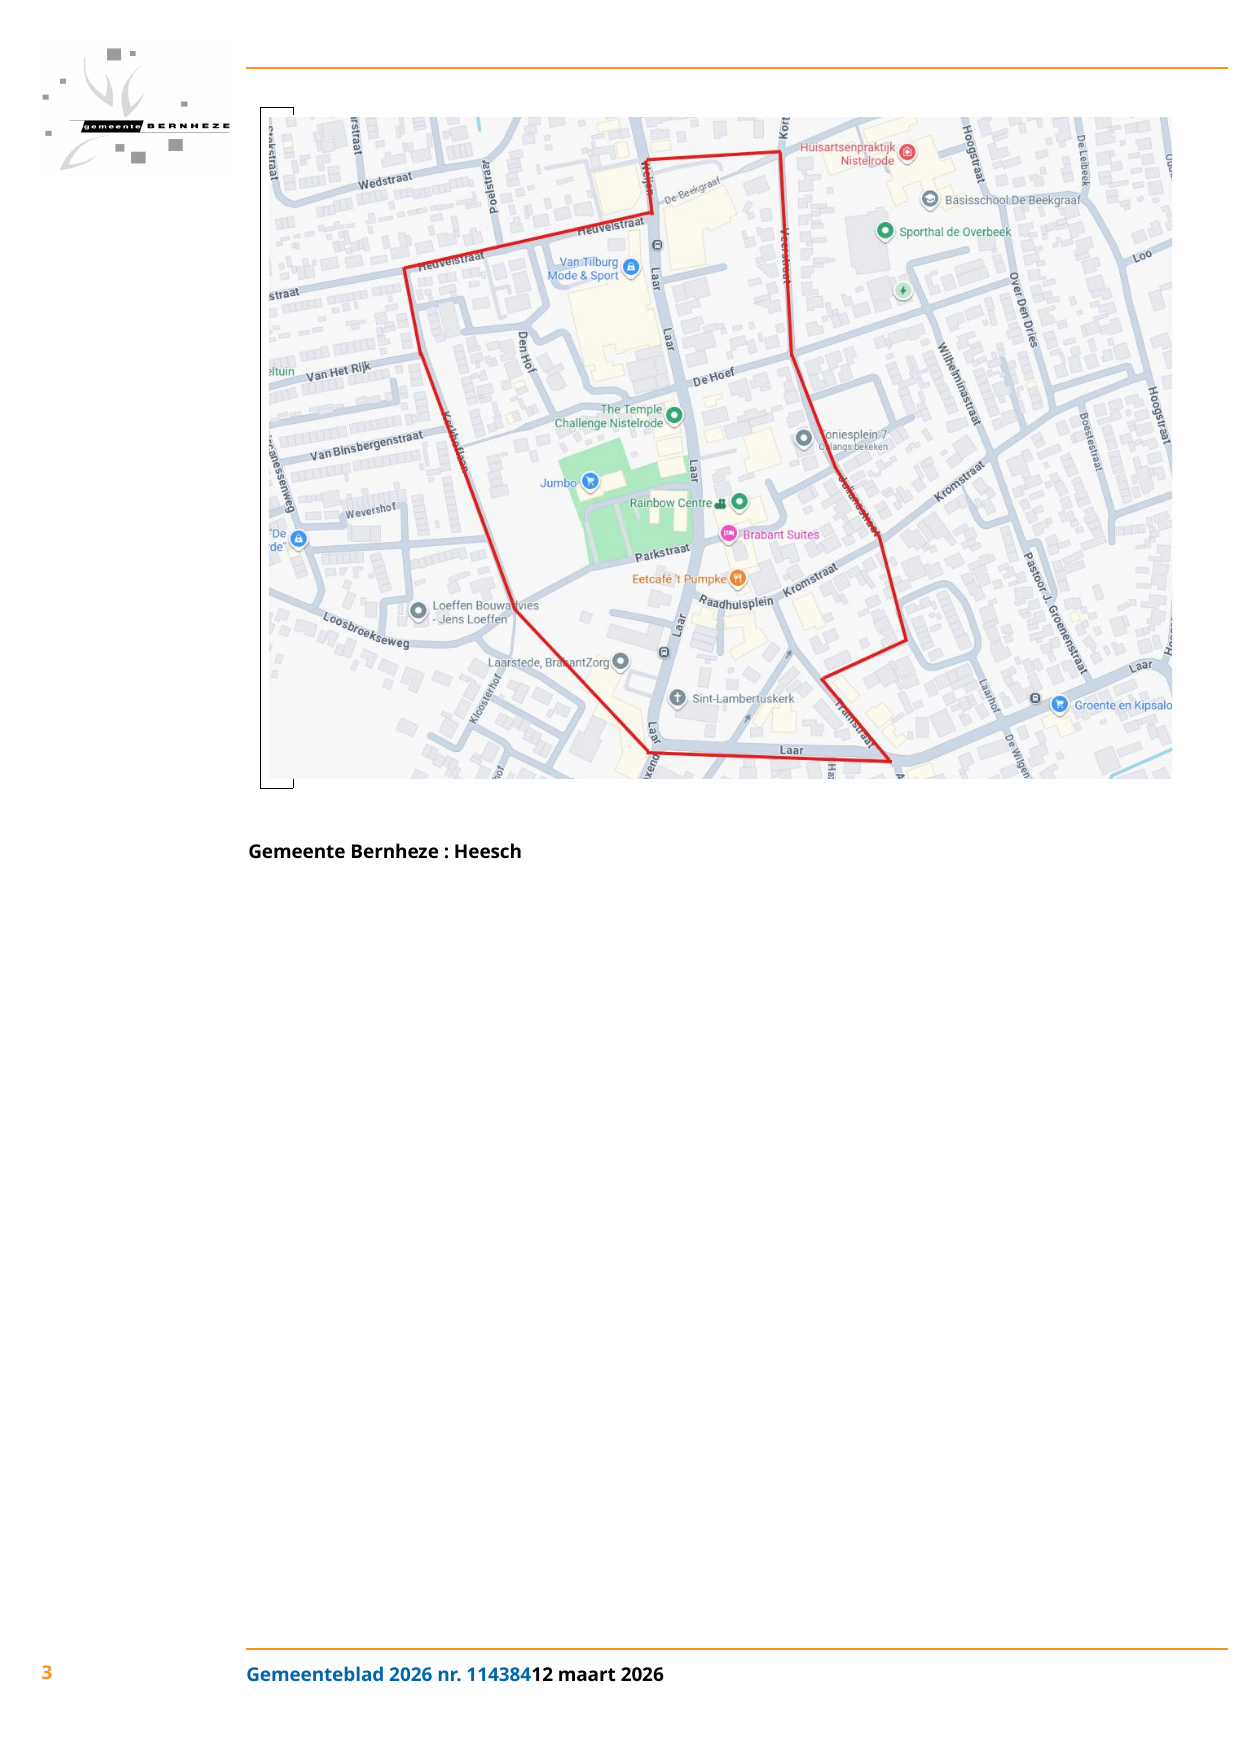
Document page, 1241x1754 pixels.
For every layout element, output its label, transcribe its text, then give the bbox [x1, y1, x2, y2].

picture [41, 47, 231, 172]
picture [268, 115, 1173, 779]
text Gemeente Bernheze : Heesch [248, 839, 1152, 864]
